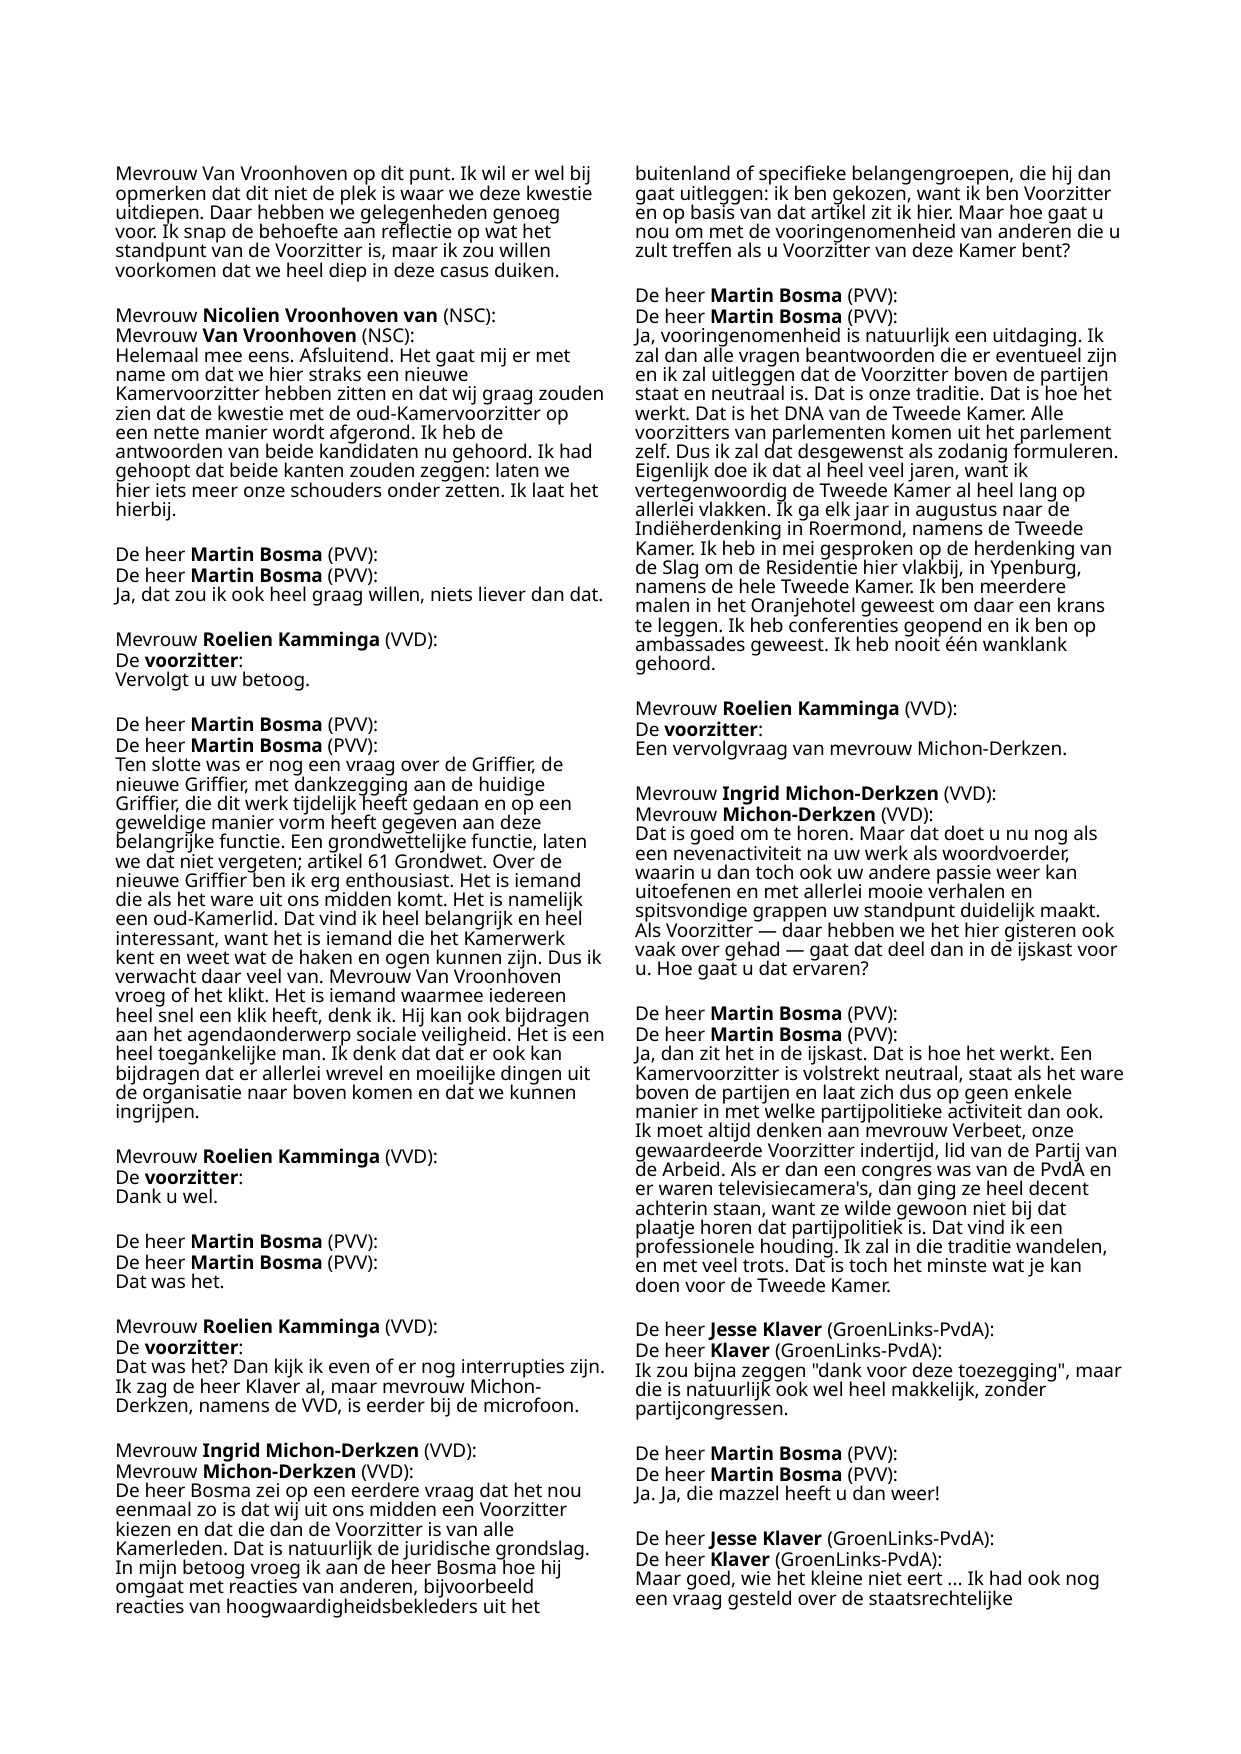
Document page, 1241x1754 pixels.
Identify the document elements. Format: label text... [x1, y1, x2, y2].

text Mevrouw Michon-Derkzen (VVD): [635, 806, 1125, 825]
text De heer Martin Bosma (PVV): [115, 711, 605, 737]
text Ik zou bijna zeggen "dank voor deze toezegging", maar die is natuurlijk ook wel heel makkelijk, zonder partijcongressen. [635, 1362, 1125, 1419]
text buitenland of specifieke belangengroepen, die hij dan gaat uitleggen: ik ben gekozen, want ik ben Voorzitter en op basis van dat artikel zit ik hier. Maar hoe gaat u nou om met de vooringenomenheid van anderen die u zult treffen als u Voorzitter van deze Kamer bent? [635, 165, 1125, 262]
text Mevrouw Roelien Kamminga (VVD): [115, 1313, 605, 1339]
text De heer Martin Bosma (PVV): [635, 1000, 1125, 1026]
text Dat was het. [115, 1273, 605, 1293]
text De heer Jesse Klaver (GroenLinks-PvdA): [635, 1525, 1125, 1551]
text Dank u wel. [115, 1188, 605, 1207]
text De heer Martin Bosma (PVV): [115, 1254, 605, 1273]
text De heer Martin Bosma (PVV): [635, 1440, 1125, 1466]
text Mevrouw Roelien Kamminga (VVD): [115, 626, 605, 652]
text Maar goed, wie het kleine niet eert ... Ik had ook nog een vraag gesteld over de staatsrechtelijke [635, 1570, 1125, 1609]
text De heer Martin Bosma (PVV): [635, 1026, 1125, 1045]
text Mevrouw Van Vroonhoven op dit punt. Ik wil er wel bij opmerken dat dit niet de plek is waar we deze kwestie uitdiepen. Daar hebben we gelegenheden genoeg voor. Ik snap de behoefte aan reflectie op wat het standpunt van de Voorzitter is, maar ik zou willen voorkomen dat we heel diep in deze casus duiken. [115, 165, 605, 281]
text Mevrouw Nicolien Vroonhoven van (NSC): [115, 302, 605, 327]
text De heer Bosma zei op een eerdere vraag dat het nou eenmaal zo is dat wij uit ons midden een Voorzitter kiezen en dat die dan de Voorzitter is van alle Kamerleden. Dat is natuurlijk de juridische grondslag. In mijn betoog vroeg ik aan de heer Bosma hoe hij omgaat met reacties van anderen, bijvoorbeeld reacties van hoogwaardigheidsbekleders uit het [115, 1482, 605, 1617]
text Mevrouw Ingrid Michon-Derkzen (VVD): [635, 780, 1125, 806]
text Ja, dat zou ik ook heel graag willen, niets liever dan dat. [115, 586, 605, 605]
text Vervolgt u uw betoog. [115, 671, 605, 690]
text Dat was het? Dan kijk ik even of er nog interrupties zijn. Ik zag de heer Klaver al, maar mevrouw Michon-Derkzen, namens de VVD, is eerder bij de microfoon. [115, 1358, 605, 1416]
text De heer Martin Bosma (PVV): [115, 567, 605, 586]
text Een vervolgvraag van mevrouw Michon-Derkzen. [635, 740, 1125, 759]
text De voorzitter: [115, 1169, 605, 1188]
text Ja. Ja, die mazzel heeft u dan weer! [635, 1485, 1125, 1504]
text Dat is goed om te horen. Maar dat doet u nu nog als een nevenactiviteit na uw werk als woordvoerder, waarin u dan toch ook uw andere passie weer kan uitoefenen en met allerlei mooie verhalen en spitsvondige grappen uw standpunt duidelijk maakt. Als Voorzitter — daar hebben we het hier gisteren ook vaak over gehad — gaat dat deel dan in de ijskast voor u. Hoe gaat u dat ervaren? [635, 825, 1125, 979]
text De heer Martin Bosma (PVV): [115, 737, 605, 756]
text De heer Martin Bosma (PVV): [635, 1466, 1125, 1485]
text Mevrouw Michon-Derkzen (VVD): [115, 1463, 605, 1482]
text De voorzitter: [115, 652, 605, 671]
text De heer Jesse Klaver (GroenLinks-PvdA): [635, 1317, 1125, 1342]
text De heer Klaver (GroenLinks-PvdA): [635, 1342, 1125, 1362]
text Ja, dan zit het in de ijskast. Dat is hoe het werkt. Een Kamervoorzitter is volstrekt neutraal, staat als het ware boven de partijen en laat zich dus op geen enkele manier in met welke partijpolitieke activiteit dan ook. Ik moet altijd denken aan mevrouw Verbeet, onze gewaardeerde Voorzitter indertijd, lid van de Partij van de Arbeid. Als er dan een congres was van de PvdA en er waren televisiecamera's, dan ging ze heel decent achterin staan, want ze wilde gewoon niet bij dat plaatje horen dat partijpolitiek is. Dat vind ik een professionele houding. Ik zal in die traditie wandelen, en met veel trots. Dat is toch het minste wat je kan doen voor de Tweede Kamer. [635, 1045, 1125, 1296]
text Mevrouw Roelien Kamminga (VVD): [635, 695, 1125, 721]
text Mevrouw Van Vroonhoven (NSC): [115, 327, 605, 347]
text De heer Martin Bosma (PVV): [115, 1228, 605, 1254]
text Ja, vooringenomenheid is natuurlijk een uitdaging. Ik zal dan alle vragen beantwoorden die er eventueel zijn en ik zal uitleggen dat de Voorzitter boven de partijen staat en neutraal is. Dat is onze traditie. Dat is hoe het werkt. Dat is het DNA van de Tweede Kamer. Alle voorzitters van parlementen komen uit het parlement zelf. Dus ik zal dat desgewenst als zodanig formuleren. Eigenlijk doe ik dat al heel veel jaren, want ik vertegenwoordig de Tweede Kamer al heel lang op allerlei vlakken. Ik ga elk jaar in augustus naar de Indiëherdenking in Roermond, namens de Tweede Kamer. Ik heb in mei gesproken op de herdenking van de Slag om de Residentie hier vlakbij, in Ypenburg, namens de hele Tweede Kamer. Ik ben meerdere malen in het Oranjehotel geweest om daar een krans te leggen. Ik heb conferenties geopend en ik ben op ambassades geweest. Ik heb nooit één wanklank gehoord. [635, 327, 1125, 674]
text De heer Martin Bosma (PVV): [115, 541, 605, 567]
text De voorzitter: [115, 1339, 605, 1358]
text Mevrouw Ingrid Michon-Derkzen (VVD): [115, 1437, 605, 1463]
text De heer Martin Bosma (PVV): [635, 282, 1125, 308]
text De heer Martin Bosma (PVV): [635, 308, 1125, 327]
text De voorzitter: [635, 721, 1125, 740]
text Mevrouw Roelien Kamminga (VVD): [115, 1143, 605, 1169]
text De heer Klaver (GroenLinks-PvdA): [635, 1551, 1125, 1570]
text Helemaal mee eens. Afsluitend. Het gaat mij er met name om dat we hier straks een nieuwe Kamervoorzitter hebben zitten en dat wij graag zouden zien dat de kwestie met de oud-Kamervoorzitter op een nette manier wordt afgerond. Ik heb de antwoorden van beide kandidaten nu gehoord. Ik had gehoopt dat beide kanten zouden zeggen: laten we hier iets meer onze schouders onder zetten. Ik laat het hierbij. [115, 347, 605, 520]
text Ten slotte was er nog een vraag over de Griffier, de nieuwe Griffier, met dankzegging aan de huidige Griffier, die dit werk tijdelijk heeft gedaan en op een geweldige manier vorm heeft gegeven aan deze belangrijke functie. Een grondwettelijke functie, laten we dat niet vergeten; artikel 61 Grondwet. Over de nieuwe Griffier ben ik erg enthousiast. Het is iemand die als het ware uit ons midden komt. Het is namelijk een oud-Kamerlid. Dat vind ik heel belangrijk en heel interessant, want het is iemand die het Kamerwerk kent en weet wat de haken en ogen kunnen zijn. Dus ik verwacht daar veel van. Mevrouw Van Vroonhoven vroeg of het klikt. Het is iemand waarmee iedereen heel snel een klik heeft, denk ik. Hij kan ook bijdragen aan het agendaonderwerp sociale veiligheid. Het is een heel toegankelijke man. Ik denk dat dat er ook kan bijdragen dat er allerlei wrevel en moeilijke dingen uit de organisatie naar boven komen en dat we kunnen ingrijpen. [115, 756, 605, 1122]
